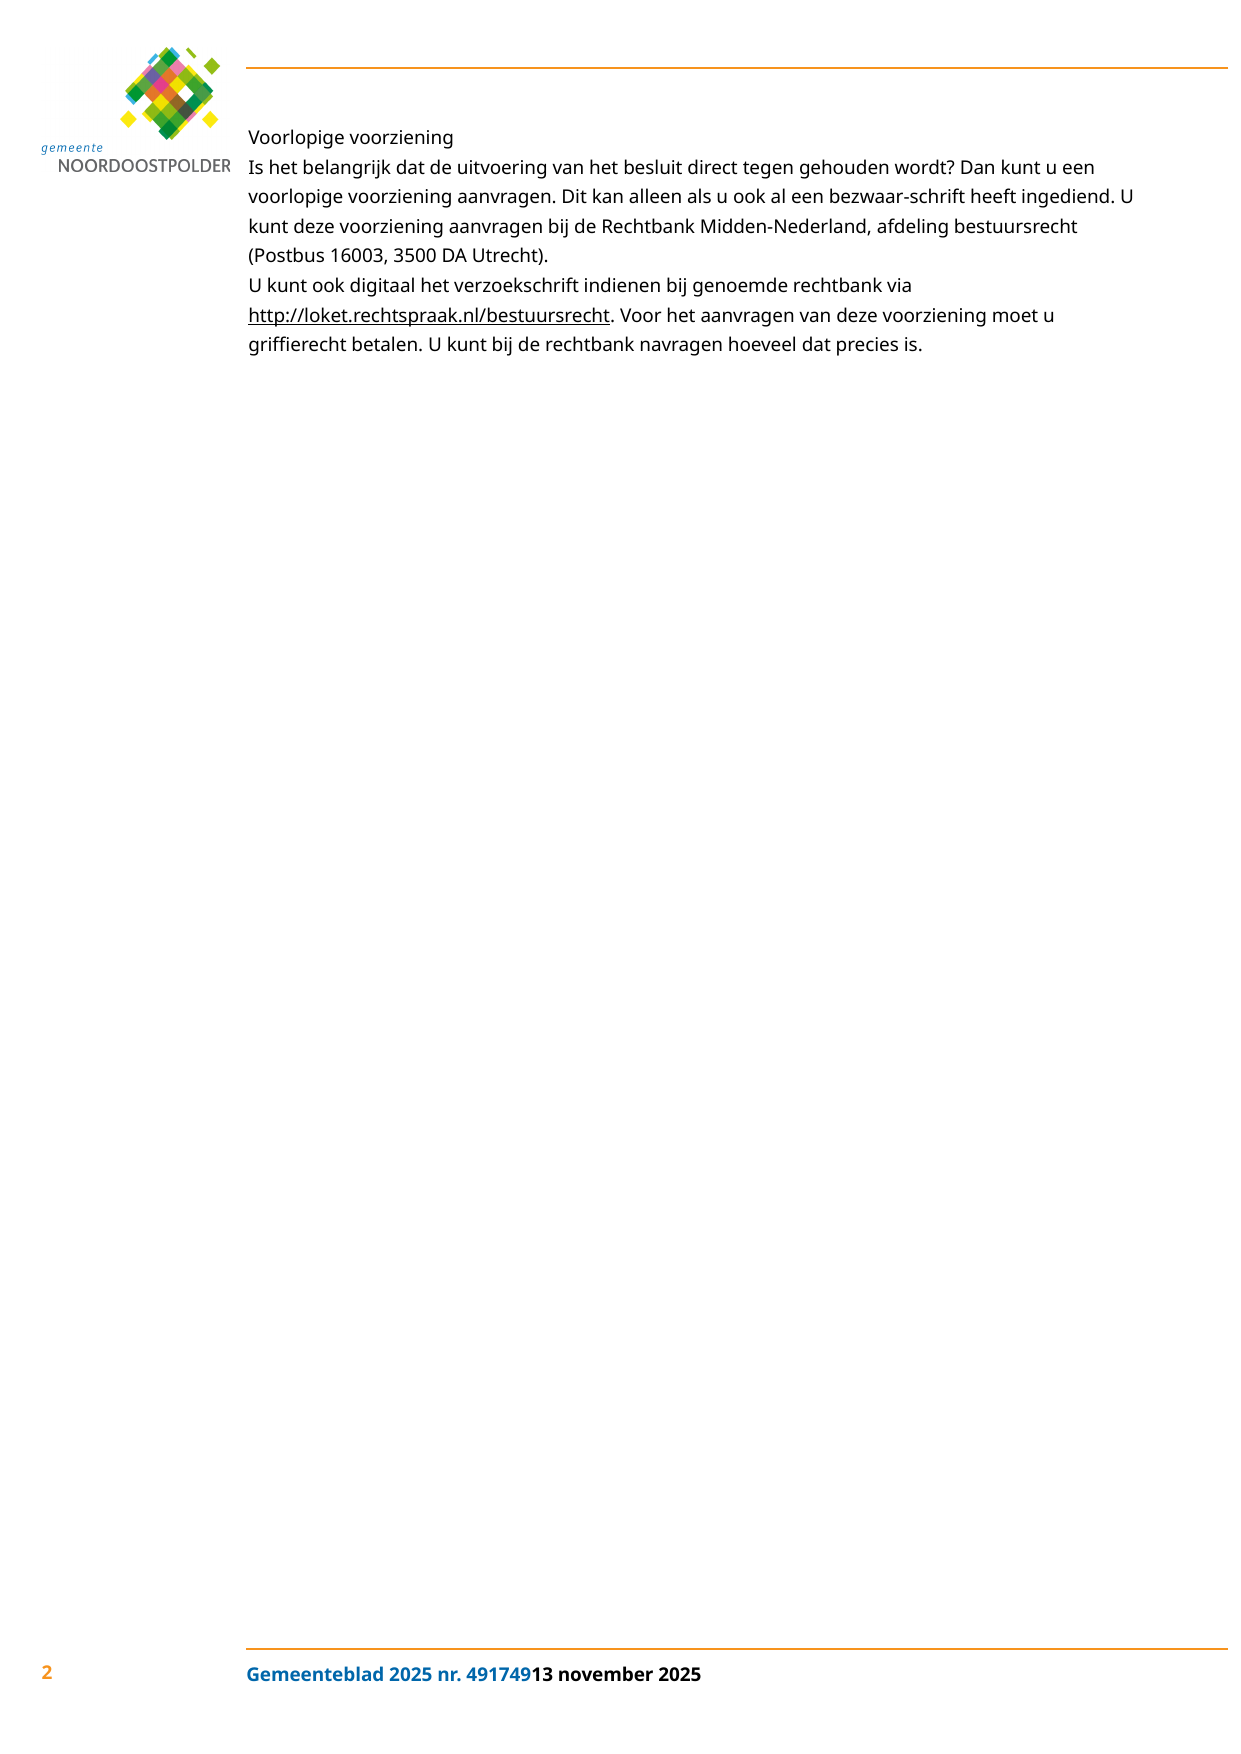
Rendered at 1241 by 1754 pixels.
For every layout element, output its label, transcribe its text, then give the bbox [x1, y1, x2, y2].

text Voorlopige voorziening [248, 124, 1152, 150]
picture [41, 47, 231, 172]
text U kunt ook digitaal het verzoekschrift indienen bij genoemde rechtbank via http://loket.rechtspraak.nl/bestuursrecht. Voor het aanvragen van deze voorziening moet u griffierecht betalen. U kunt bij de rechtbank navragen hoeveel dat precies is. [248, 272, 1152, 357]
text Is het belangrijk dat de uitvoering van het besluit direct tegen gehouden wordt? Dan kunt u een voorlopige voorziening aanvragen. Dit kan alleen als u ook al een bezwaar-schrift heeft ingediend. U kunt deze voorziening aanvragen bij de Rechtbank Midden-Nederland, afdeling bestuursrecht (Postbus 16003, 3500 DA Utrecht). [248, 154, 1152, 268]
